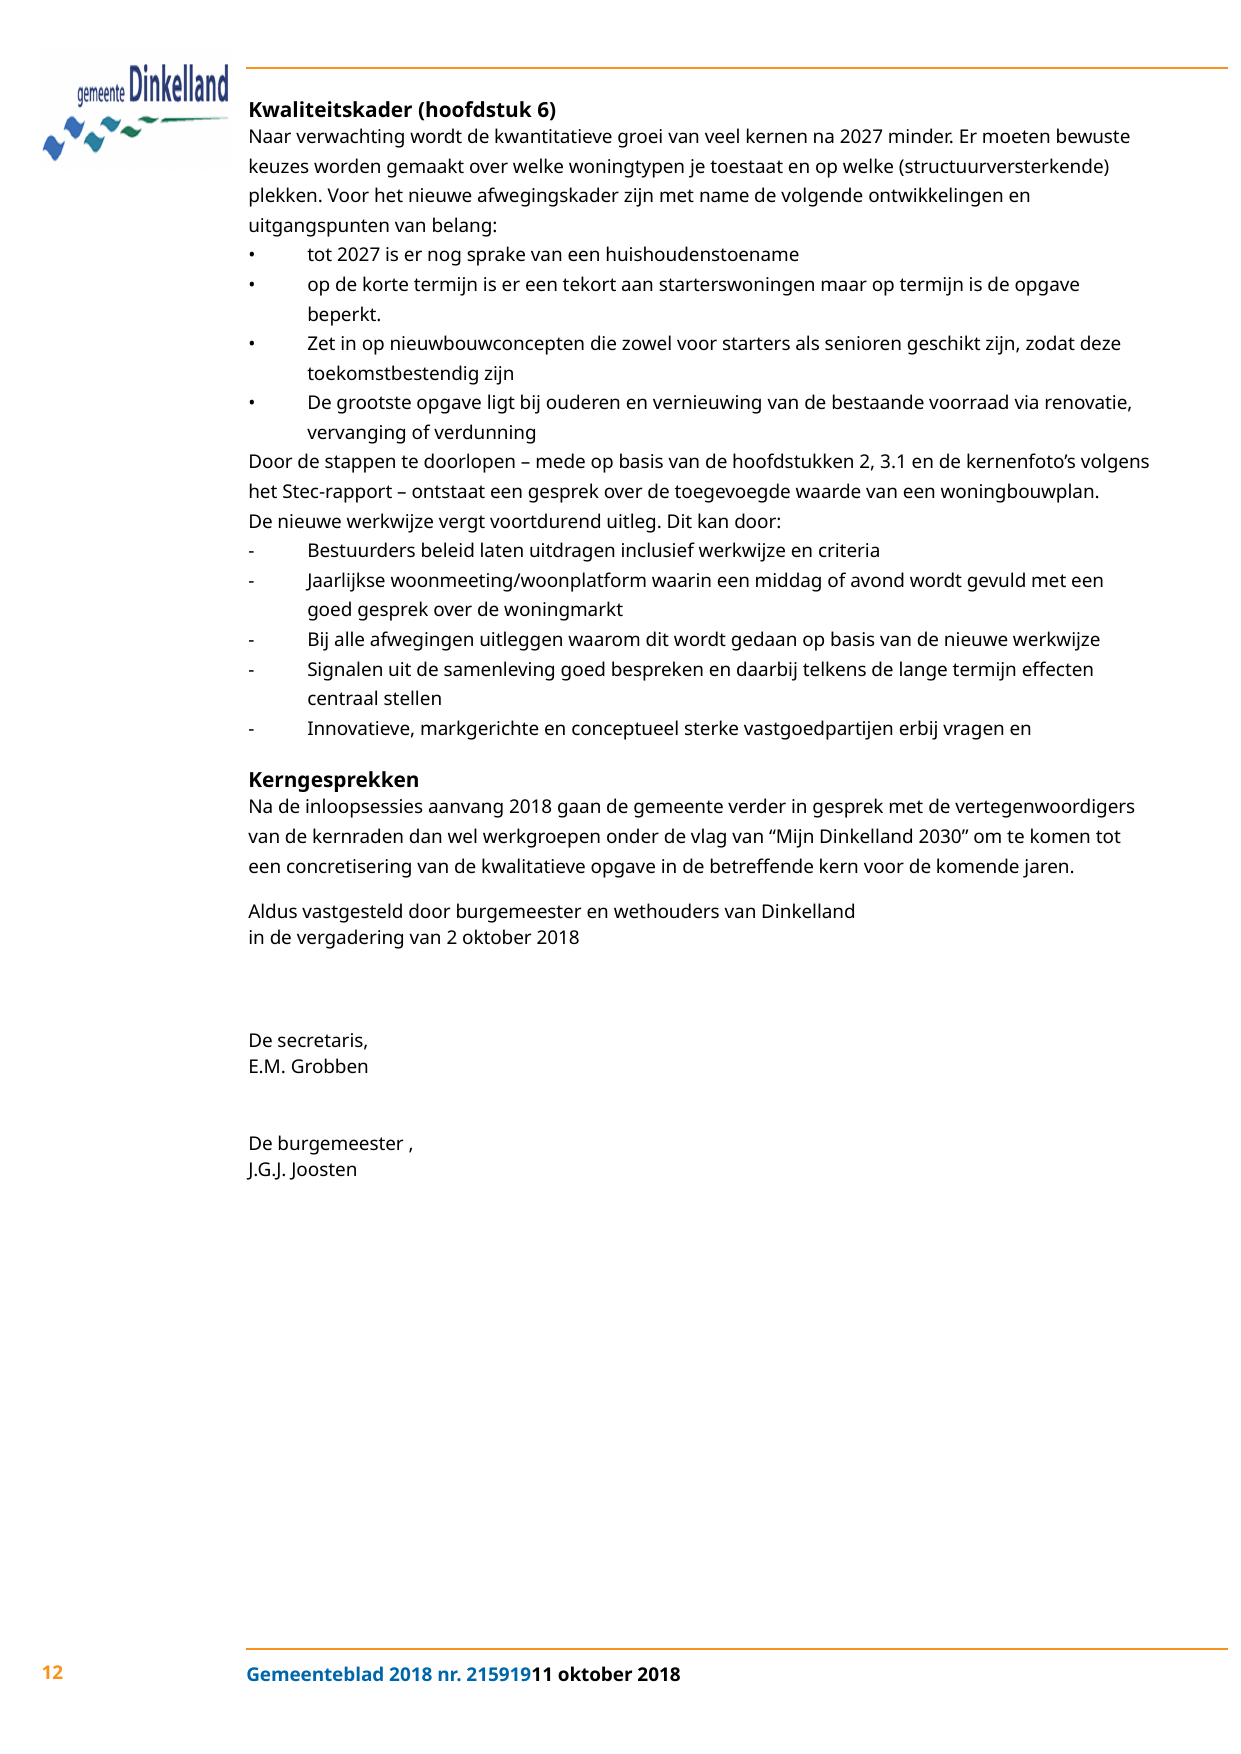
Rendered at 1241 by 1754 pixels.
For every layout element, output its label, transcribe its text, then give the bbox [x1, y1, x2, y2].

text Kerngesprekken [248, 765, 1152, 794]
list Bestuurders beleid laten uitdragen inclusief werkwijze en criteria [248, 537, 1152, 563]
text Na de inloopsessies aanvang 2018 gaan de gemeente verder in gesprek met de vertegenwoordigers van de kernraden dan wel werkgroepen onder de vlag van “Mijn Dinkelland 2030” om te komen tot een concretisering van de kwalitatieve opgave in de betreffende kern voor de komende jaren. [248, 794, 1152, 879]
picture [41, 47, 231, 172]
text De secretaris, [248, 1027, 1152, 1053]
text J.G.J. Joosten [248, 1156, 1152, 1182]
text Aldus vastgesteld door burgemeester en wethouders van Dinkelland [248, 898, 1152, 924]
list Bij alle afwegingen uitleggen waarom dit wordt gedaan op basis van de nieuwe werkwijze [248, 626, 1152, 652]
list Zet in op nieuwbouwconcepten die zowel voor starters als senioren geschikt zijn, zodat deze toekomstbestendig zijn [248, 330, 1152, 386]
list Signalen uit de samenleving goed bespreken en daarbij telkens de lange termijn effecten centraal stellen [248, 656, 1152, 711]
text De burgemeester , [248, 1130, 1152, 1156]
list Innovatieve, markgerichte en conceptueel sterke vastgoedpartijen erbij vragen en [248, 715, 1152, 741]
list De grootste opgave ligt bij ouderen en vernieuwing van de bestaande voorraad via renovatie, vervanging of verdunning [248, 389, 1152, 445]
text Naar verwachting wordt de kwantitatieve groei van veel kernen na 2027 minder. Er moeten bewuste keuzes worden gemaakt over welke woningtypen je toestaat en op welke (structuurversterkende) plekken. Voor het nieuwe afwegingskader zijn met name de volgende ontwikkelingen en uitgangspunten van belang: [248, 123, 1152, 238]
text Door de stappen te doorlopen – mede op basis van de hoofdstukken 2, 3.1 en de kernenfoto’s volgens het Stec-rapport – ontstaat een gesprek over de toegevoegde waarde van een woningbouwplan. [248, 449, 1152, 504]
text E.M. Grobben [248, 1053, 1152, 1079]
list tot 2027 is er nog sprake van een huishoudenstoename [248, 242, 1152, 267]
text Kwaliteitskader (hoofdstuk 6) [248, 95, 1152, 123]
text in de vergadering van 2 oktober 2018 [248, 924, 1152, 950]
text De nieuwe werkwijze vergt voortdurend uitleg. Dit kan door: [248, 508, 1152, 533]
list Jaarlijkse woonmeeting/woonplatform waarin een middag of avond wordt gevuld met een goed gesprek over de woningmarkt [248, 567, 1152, 622]
list op de korte termijn is er een tekort aan starterswoningen maar op termijn is de opgave beperkt. [248, 271, 1152, 326]
